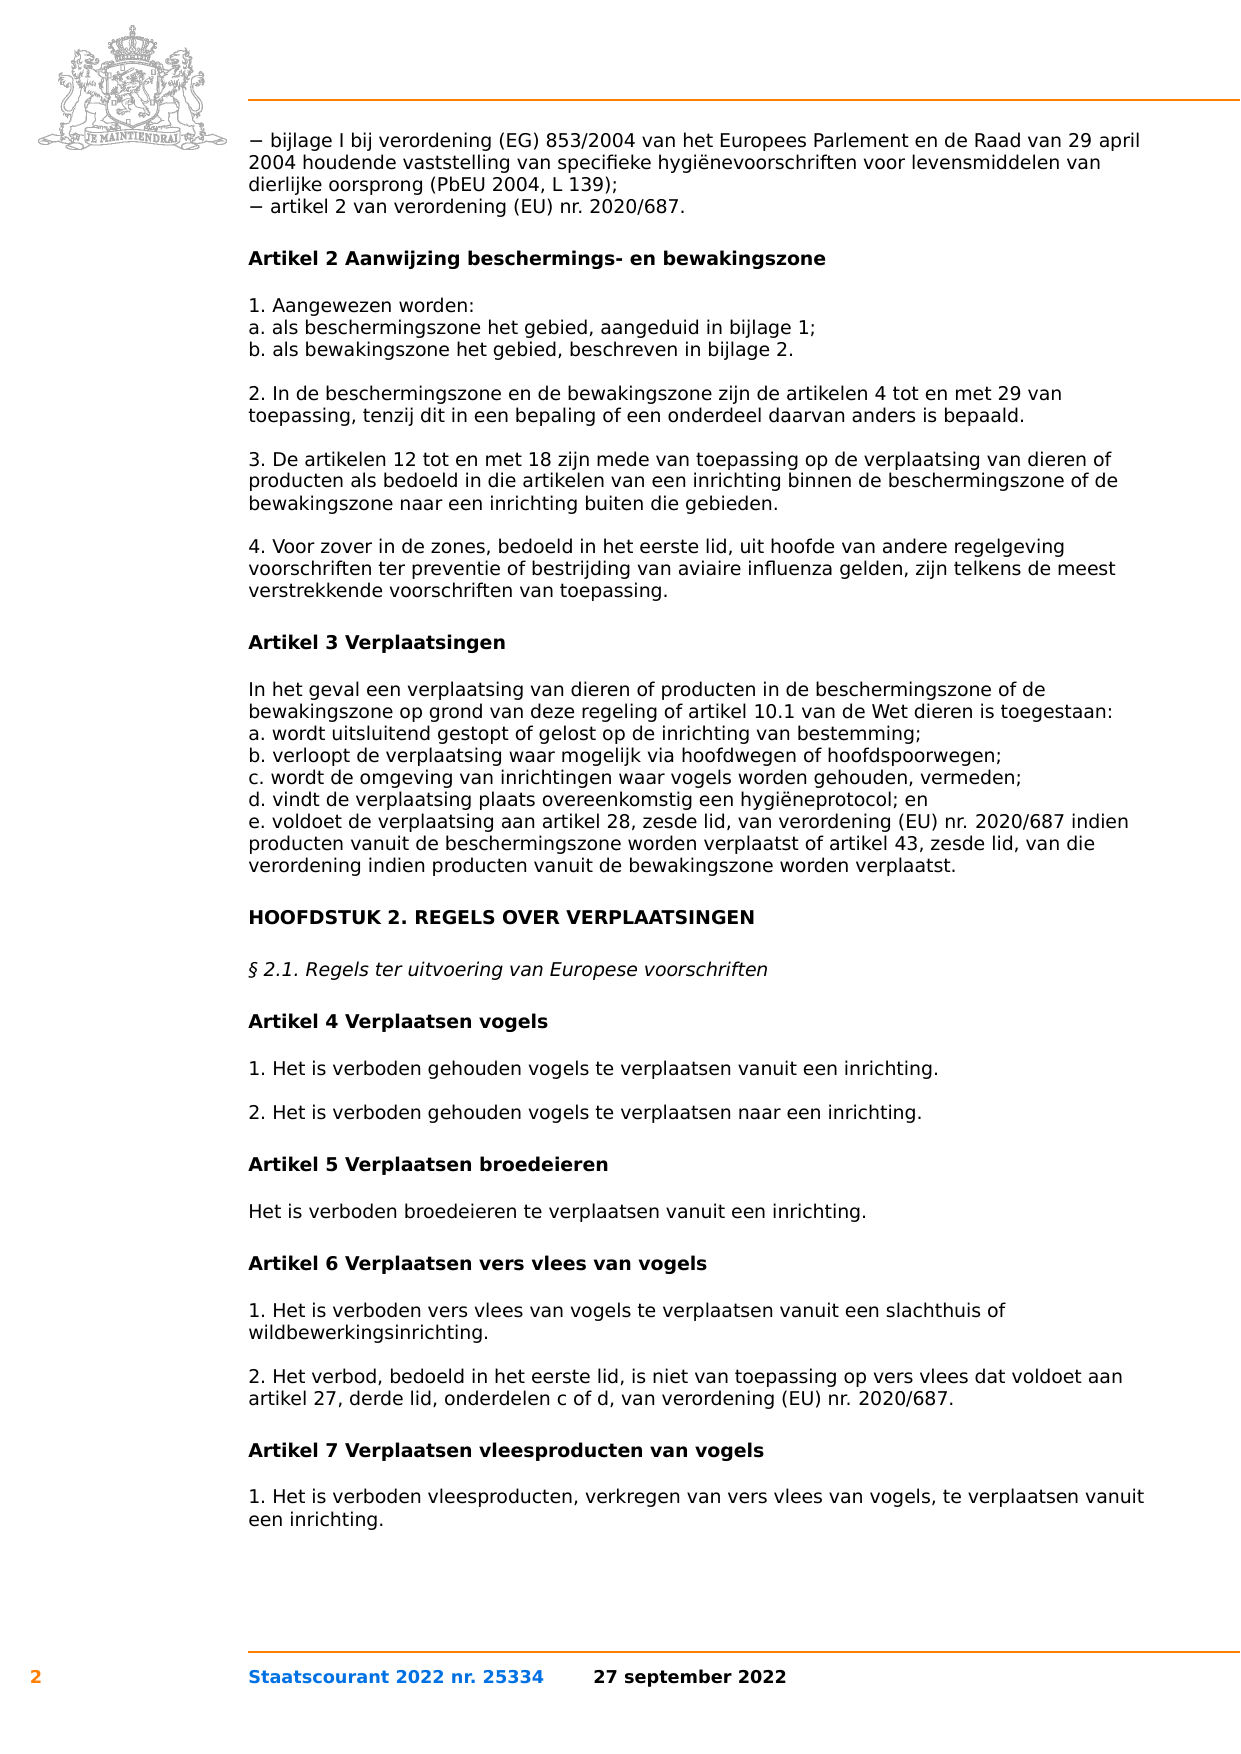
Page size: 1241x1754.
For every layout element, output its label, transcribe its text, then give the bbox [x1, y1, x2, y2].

text 1. Het is verboden gehouden vogels te verplaatsen vanuit een inrichting. [248, 1058, 1163, 1080]
text In het geval een verplaatsing van dieren of producten in de beschermingszone of de bewakingszone op grond van deze regeling of artikel 10.1 van de Wet dieren is toegestaan: [248, 679, 1163, 723]
text 2. Het verbod, bedoeld in het eerste lid, is niet van toepassing op vers vlees dat voldoet aan artikel 27, derde lid, onderdelen c of d, van verordening (EU) nr. 2020/687. [248, 1366, 1163, 1409]
text 1. Het is verboden vers vlees van vogels te verplaatsen vanuit een slachthuis of wildbewerkingsinrichting. [248, 1300, 1163, 1344]
subtitle Artikel 4 Verplaatsen vogels [248, 1011, 1163, 1033]
text 2. In de beschermingszone en de bewakingszone zijn de artikelen 4 tot en met 29 van toepassing, tenzij dit in een bepaling of een onderdeel daarvan anders is bepaald. [248, 383, 1163, 427]
text − artikel 2 van verordening (EU) nr. 2020/687. [248, 196, 1163, 218]
subtitle Artikel 5 Verplaatsen broedeieren [248, 1154, 1163, 1176]
text Het is verboden broedeieren te verplaatsen vanuit een inrichting. [248, 1201, 1163, 1223]
text d. vindt de verplaatsing plaats overeenkomstig een hygiëneprotocol; en [248, 789, 1163, 811]
text − bijlage I bij verordening (EG) 853/2004 van het Europees Parlement en de Raad van 29 april 2004 houdende vaststelling van specifieke hygiënevoorschriften voor levensmiddelen van dierlijke oorsprong (PbEU 2004, L 139); [248, 130, 1163, 196]
text 3. De artikelen 12 tot en met 18 zijn mede van toepassing op de verplaatsing van dieren of producten als bedoeld in die artikelen van een inrichting binnen de beschermingszone of de bewakingszone naar een inrichting buiten die gebieden. [248, 448, 1163, 514]
text b. verloopt de verplaatsing waar mogelijk via hoofdwegen of hoofdspoorwegen; [248, 745, 1163, 767]
text e. voldoet de verplaatsing aan artikel 28, zesde lid, van verordening (EU) nr. 2020/687 indien producten vanuit de beschermingszone worden verplaatst of artikel 43, zesde lid, van die verordening indien producten vanuit de bewakingszone worden verplaatst. [248, 811, 1163, 877]
text a. als beschermingszone het gebied, aangeduid in bijlage 1; [248, 317, 1163, 339]
text 2. Het is verboden gehouden vogels te verplaatsen naar een inrichting. [248, 1102, 1163, 1124]
subtitle Artikel 6 Verplaatsen vers vlees van vogels [248, 1253, 1163, 1275]
text 1. Aangewezen worden: [248, 295, 1163, 317]
subtitle Artikel 3 Verplaatsingen [248, 632, 1163, 654]
subtitle HOOFDSTUK 2. REGELS OVER VERPLAATSINGEN [248, 907, 1163, 929]
text c. wordt de omgeving van inrichtingen waar vogels worden gehouden, vermeden; [248, 767, 1163, 789]
subtitle Artikel 2 Aanwijzing beschermings- en bewakingszone [248, 248, 1163, 270]
text b. als bewakingszone het gebied, beschreven in bijlage 2. [248, 339, 1163, 361]
text a. wordt uitsluitend gestopt of gelost op de inrichting van bestemming; [248, 723, 1163, 745]
subtitle Artikel 7 Verplaatsen vleesproducten van vogels [248, 1439, 1163, 1461]
text 4. Voor zover in de zones, bedoeld in het eerste lid, uit hoofde van andere regelgeving voorschriften ter preventie of bestrijding van aviaire influenza gelden, zijn telkens de meest verstrekkende voorschriften van toepassing. [248, 536, 1163, 602]
picture [38, 25, 227, 150]
subtitle § 2.1. Regels ter uitvoering van Europese voorschriften [248, 959, 1163, 981]
text 1. Het is verboden vleesproducten, verkregen van vers vlees van vogels, te verplaatsen vanuit een inrichting. [248, 1486, 1163, 1530]
